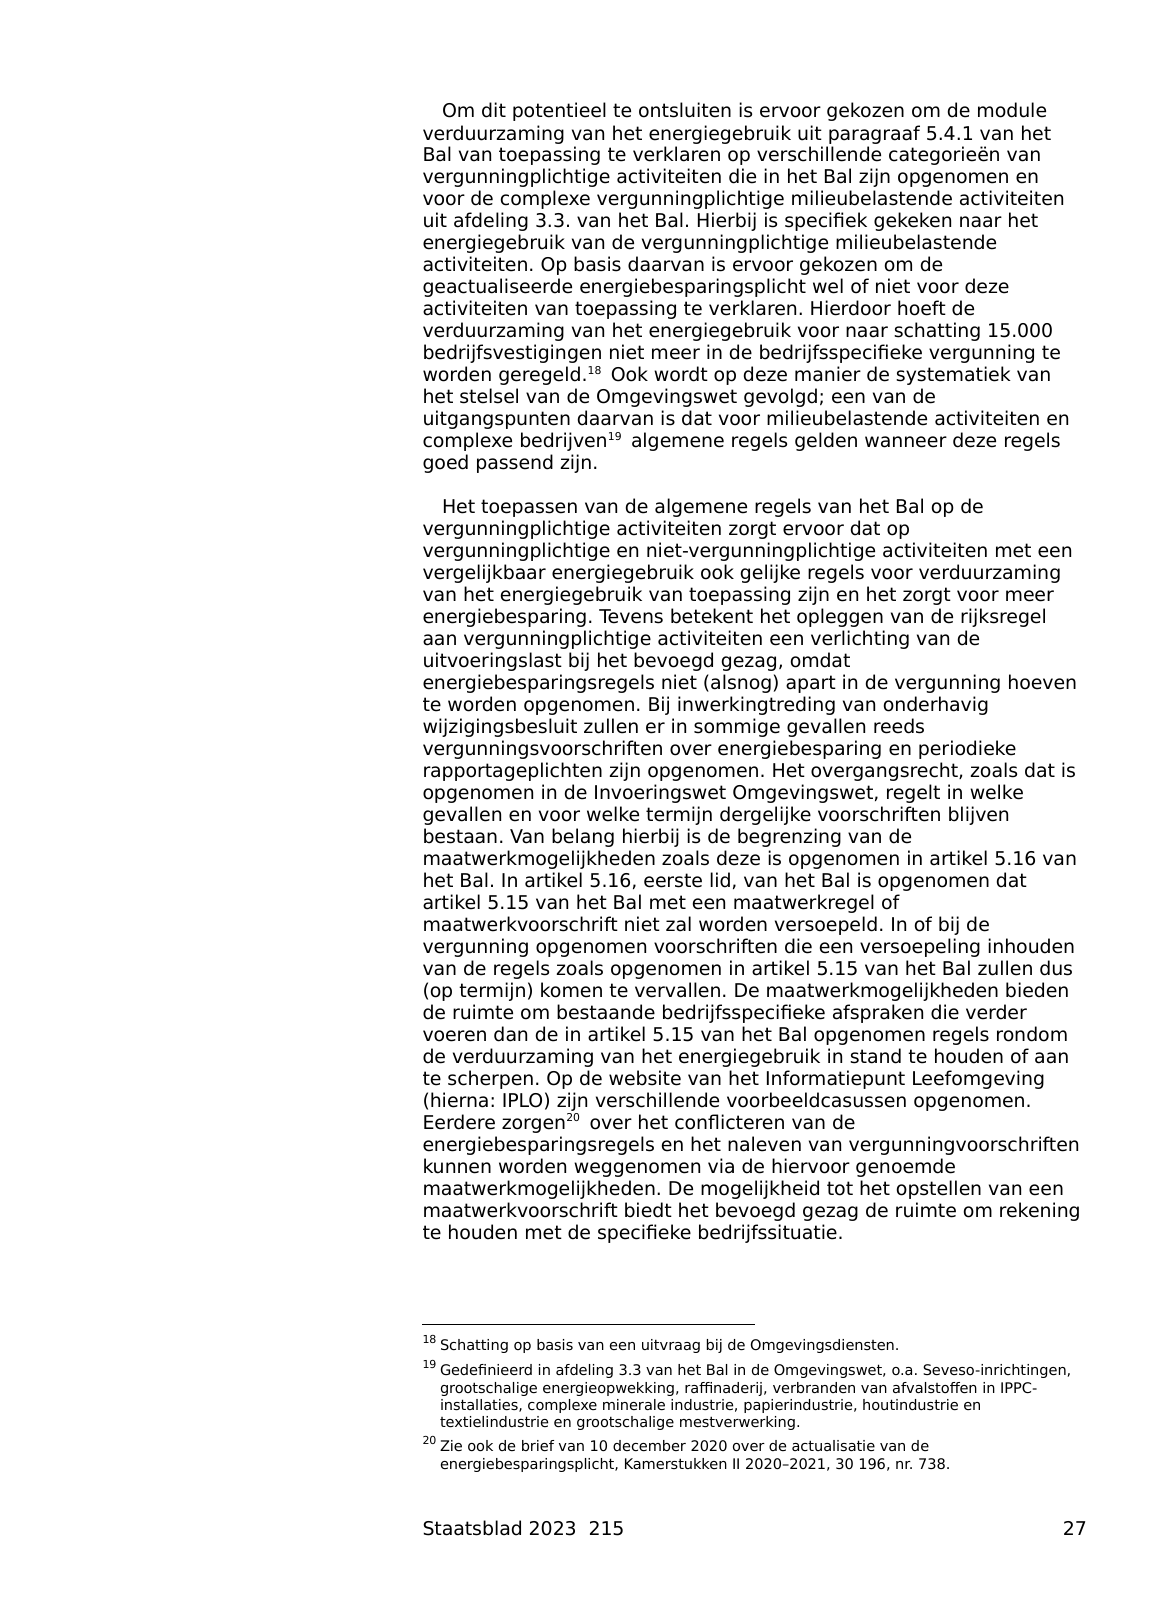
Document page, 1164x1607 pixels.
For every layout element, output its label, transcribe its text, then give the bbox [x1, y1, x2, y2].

text Gedefinieerd in afdeling 3.3 van het Bal in de Omgevingswet, o.a. Seveso-inrichtingen, grootschalige energieopwekking, raffinaderij, verbranden van afvalstoffen in IPPC-installaties, complexe minerale industrie, papierindustrie, houtindustrie en textielindustrie en grootschalige mestverwerking. [422, 1358, 1087, 1431]
text Zie ook de brief van 10 december 2020 over de actualisatie van de energiebesparingsplicht, Kamerstukken II 2020–2021, 30 196, nr. 738. [422, 1434, 1087, 1473]
text Het toepassen van de algemene regels van het Bal op de vergunningplichtige activiteiten zorgt ervoor dat op vergunningplichtige en niet-vergunningplichtige activiteiten met een vergelijkbaar energiegebruik ook gelijke regels voor verduurzaming van het energiegebruik van toepassing zijn en het zorgt voor meer energiebesparing. Tevens betekent het opleggen van de rijksregel aan vergunningplichtige activiteiten een verlichting van de uitvoeringslast bij het bevoegd gezag, omdat energiebesparingsregels niet (alsnog) apart in de vergunning hoeven te worden opgenomen. Bij inwerkingtreding van onderhavig wijzigingsbesluit zullen er in sommige gevallen reeds vergunningsvoorschriften over energiebesparing en periodieke rapportageplichten zijn opgenomen. Het overgangsrecht, zoals dat is opgenomen in de Invoeringswet Omgevingswet, regelt in welke gevallen en voor welke termijn dergelijke voorschriften blijven bestaan. Van belang hierbij is de begrenzing van de maatwerkmogelijkheden zoals deze is opgenomen in artikel 5.16 van het Bal. In artikel 5.16, eerste lid, van het Bal is opgenomen dat artikel 5.15 van het Bal met een maatwerkregel of maatwerkvoorschrift niet zal worden versoepeld. In of bij de vergunning opgenomen voorschriften die een versoepeling inhouden van de regels zoals opgenomen in artikel 5.15 van het Bal zullen dus (op termijn) komen te vervallen. De maatwerkmogelijkheden bieden de ruimte om bestaande bedrijfsspecifieke afspraken die verder voeren dan de in artikel 5.15 van het Bal opgenomen regels rondom de verduurzaming van het energiegebruik in stand te houden of aan te scherpen. Op de website van het Informatiepunt Leefomgeving (hierna: IPLO) zijn verschillende voorbeeldcasussen opgenomen. Eerdere zorgen over het conflicteren van de energiebesparingsregels en het naleven van vergunningvoorschriften kunnen worden weggenomen via de hiervoor genoemde maatwerkmogelijkheden. De mogelijkheid tot het opstellen van een maatwerkvoorschrift biedt het bevoegd gezag de ruimte om rekening te houden met de specifieke bedrijfssituatie. [422, 496, 1087, 1243]
text Om dit potentieel te ontsluiten is ervoor gekozen om de module verduurzaming van het energiegebruik uit paragraaf 5.4.1 van het Bal van toepassing te verklaren op verschillende categorieën van vergunningplichtige activiteiten die in het Bal zijn opgenomen en voor de complexe vergunningplichtige milieubelastende activiteiten uit afdeling 3.3. van het Bal. Hierbij is specifiek gekeken naar het energiegebruik van de vergunningplichtige milieubelastende activiteiten. Op basis daarvan is ervoor gekozen om de geactualiseerde energiebesparingsplicht wel of niet voor deze activiteiten van toepassing te verklaren. Hierdoor hoeft de verduurzaming van het energiegebruik voor naar schatting 15.000 bedrijfsvestigingen niet meer in de bedrijfsspecifieke vergunning te worden geregeld. Ook wordt op deze manier de systematiek van het stelsel van de Omgevingswet gevolgd; een van de uitgangspunten daarvan is dat voor milieubelastende activiteiten en complexe bedrijven algemene regels gelden wanneer deze regels goed passend zijn. [422, 100, 1087, 474]
text Schatting op basis van een uitvraag bij de Omgevingsdiensten. [422, 1333, 1087, 1355]
